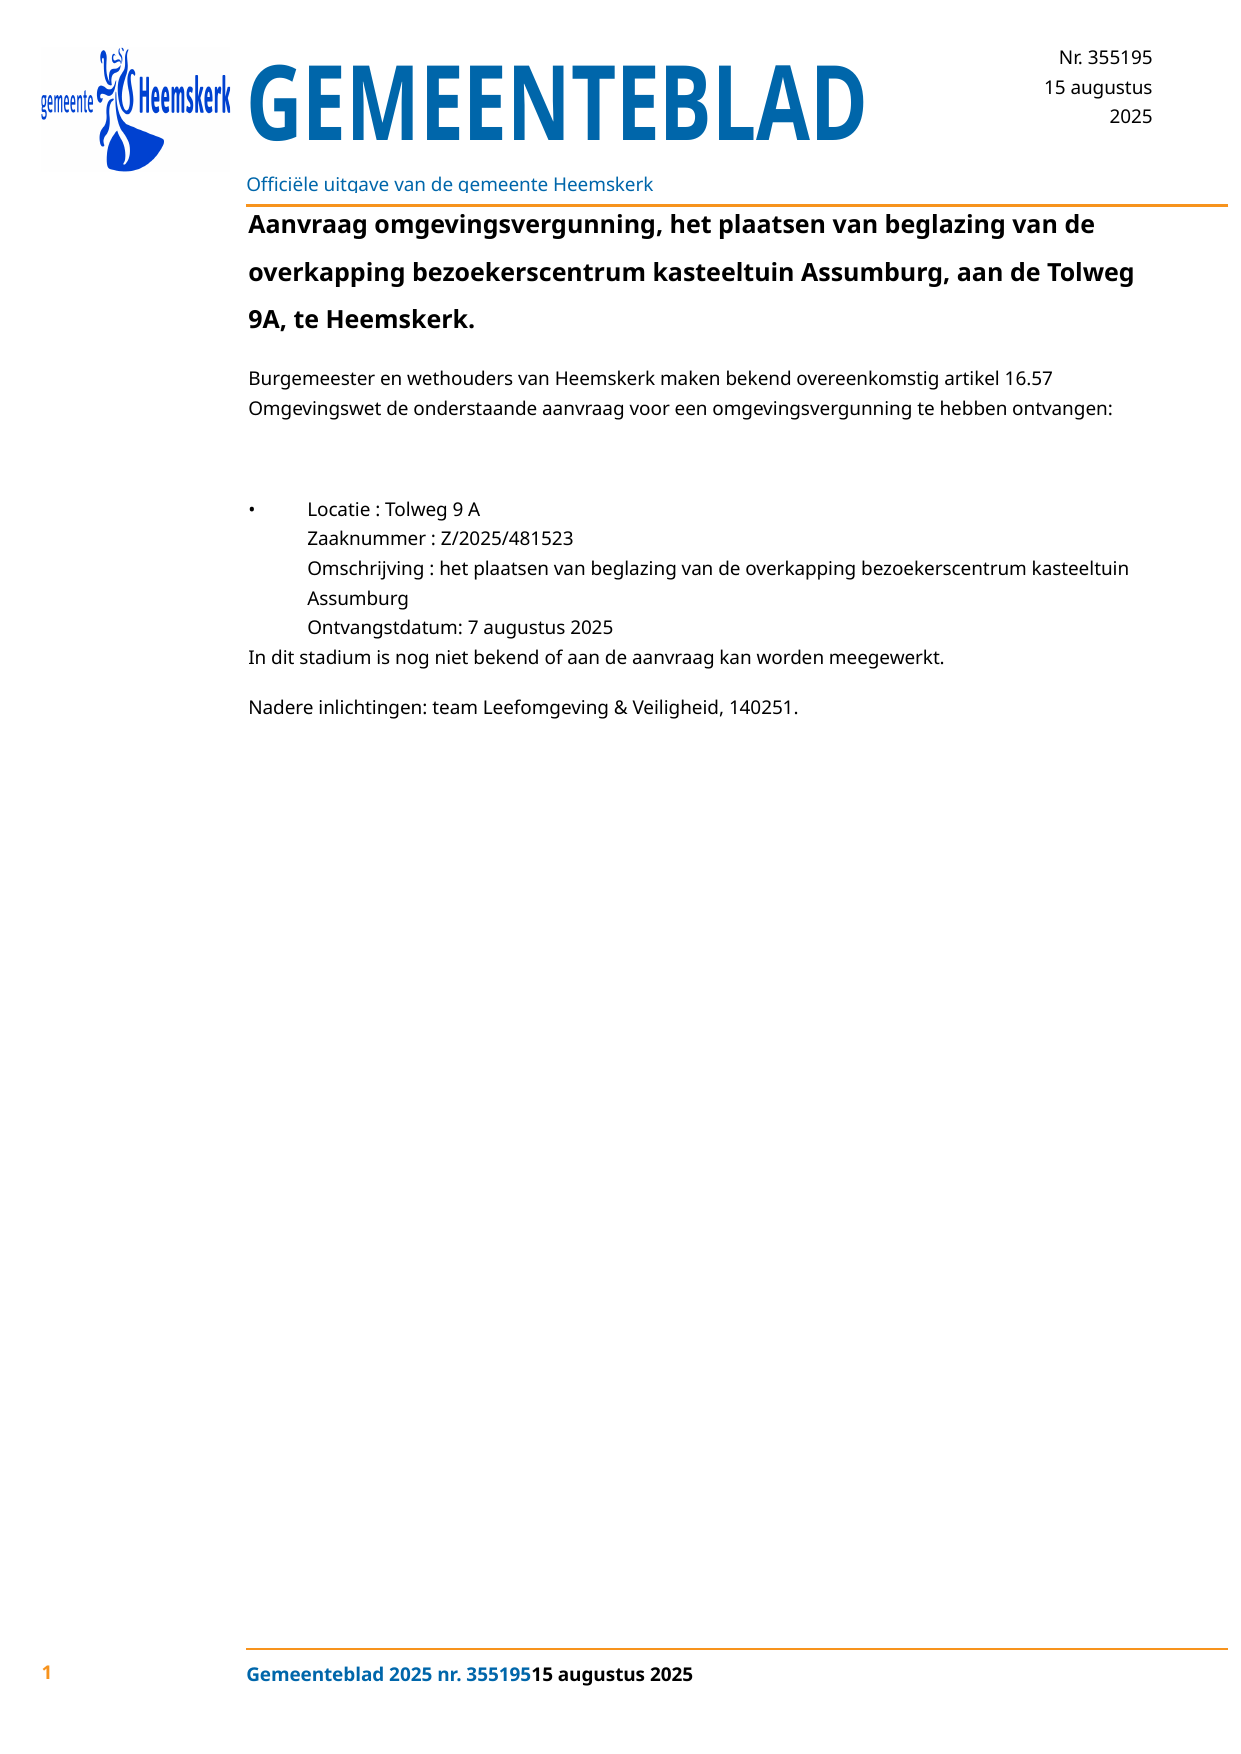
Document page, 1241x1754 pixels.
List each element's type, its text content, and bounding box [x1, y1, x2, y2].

list Zaaknummer : Z/2025/481523 [248, 526, 1152, 551]
list Locatie : Tolweg 9 A [248, 496, 1152, 522]
list Ontvangstdatum: 7 augustus 2025 [248, 614, 1152, 640]
text Burgemeester en wethouders van Heemskerk maken bekend overeenkomstig artikel 16.57 Omgevingswet de onderstaande aanvraag voor een omgevingsvergunning te hebben ontvangen: [248, 366, 1152, 421]
list Omschrijving : het plaatsen van beglazing van de overkapping bezoekerscentrum kasteeltuin Assumburg [248, 555, 1152, 610]
text Nadere inlichtingen: team Leefomgeving & Veiligheid, 140251. [248, 694, 1152, 720]
text Aanvraag omgevingsvergunning, het plaatsen van beglazing van de overkapping bezoekerscentrum kasteeltuin Assumburg, aan de Tolweg 9A, te Heemskerk. [248, 207, 1152, 336]
picture [41, 47, 231, 172]
text In dit stadium is nog niet bekend of aan de aanvraag kan worden meegewerkt. [248, 644, 1152, 669]
